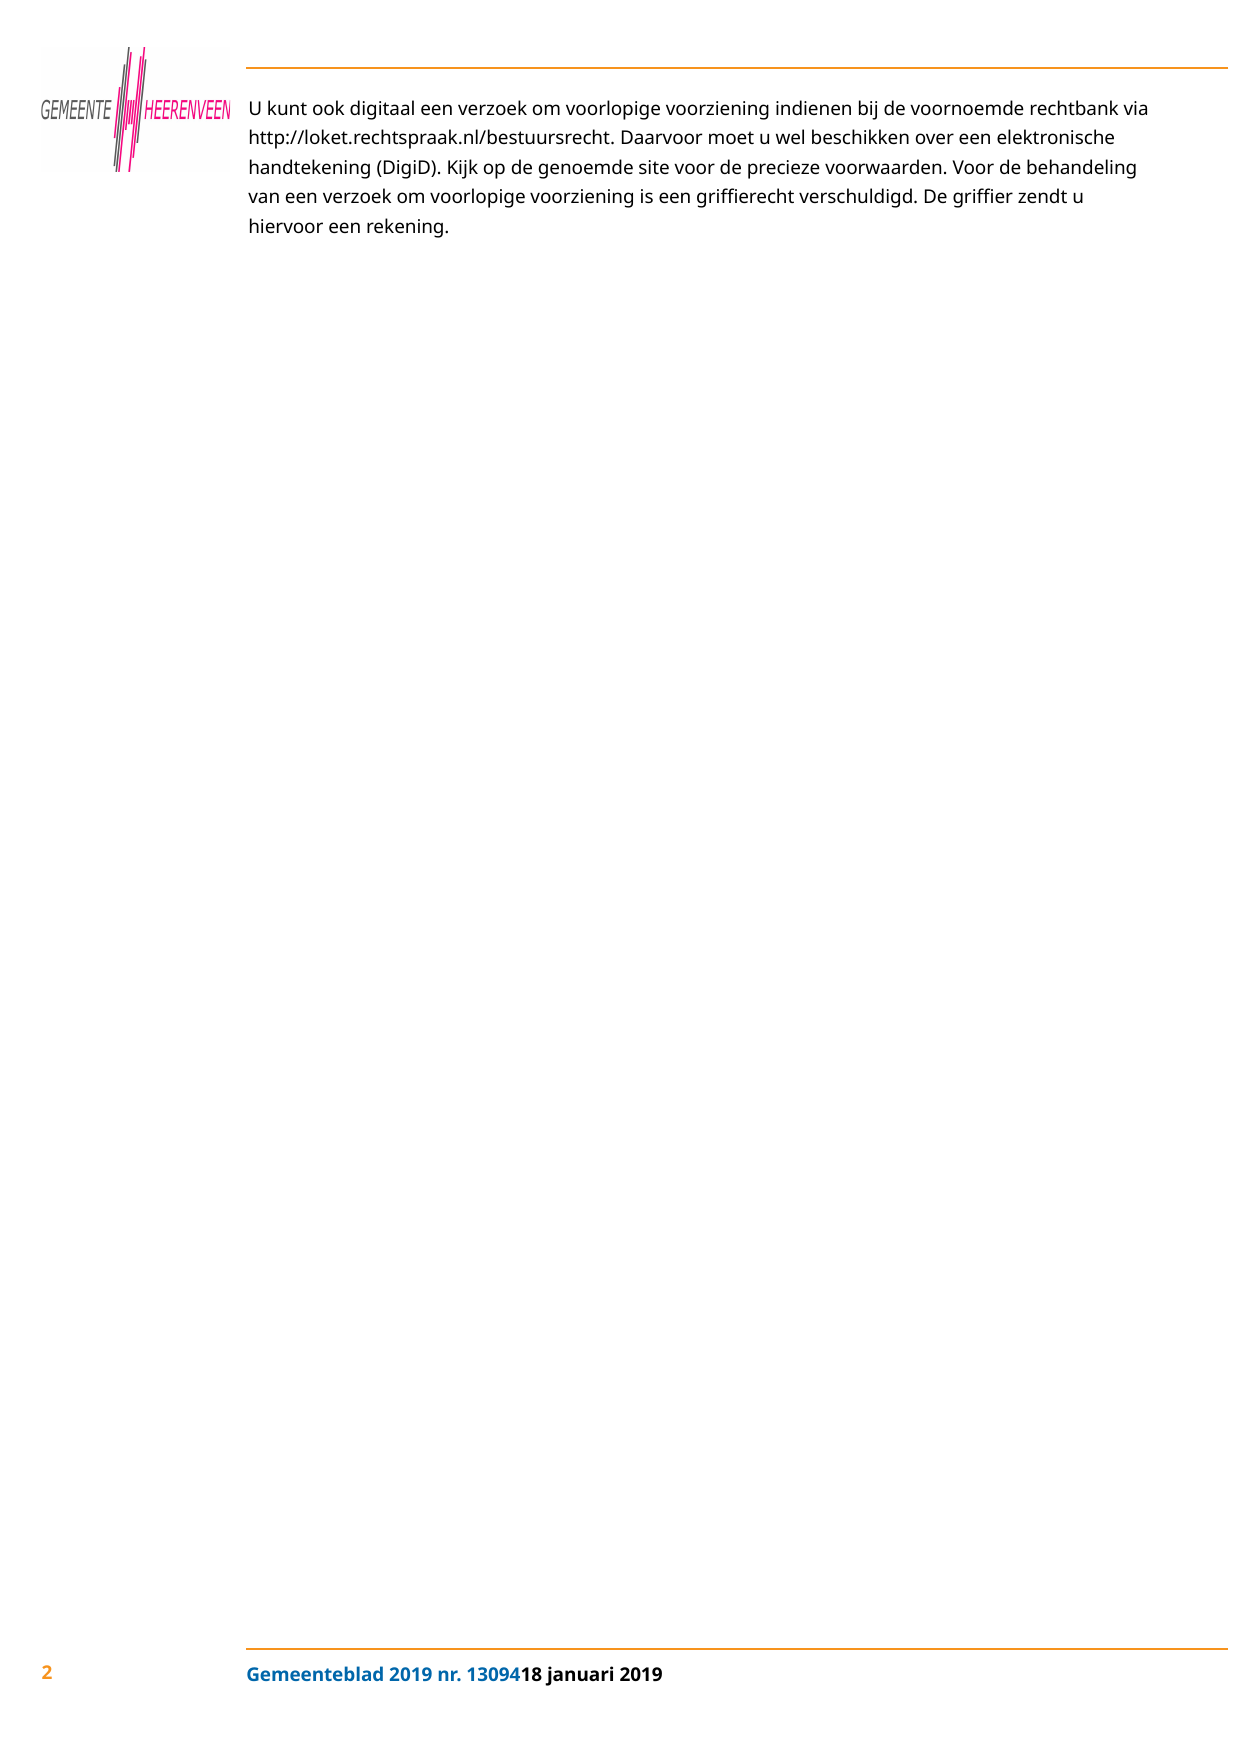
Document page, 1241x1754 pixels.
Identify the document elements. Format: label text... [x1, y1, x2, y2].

text U kunt ook digitaal een verzoek om voorlopige voorziening indienen bij de voornoemde rechtbank via http://loket.rechtspraak.nl/bestuursrecht. Daarvoor moet u wel beschikken over een elektronische handtekening (DigiD). Kijk op de genoemde site voor de precieze voorwaarden. Voor de behandeling van een verzoek om voorlopige voorziening is een griffierecht verschuldigd. De griffier zendt u hiervoor een rekening. [248, 95, 1152, 239]
picture [41, 47, 231, 172]
